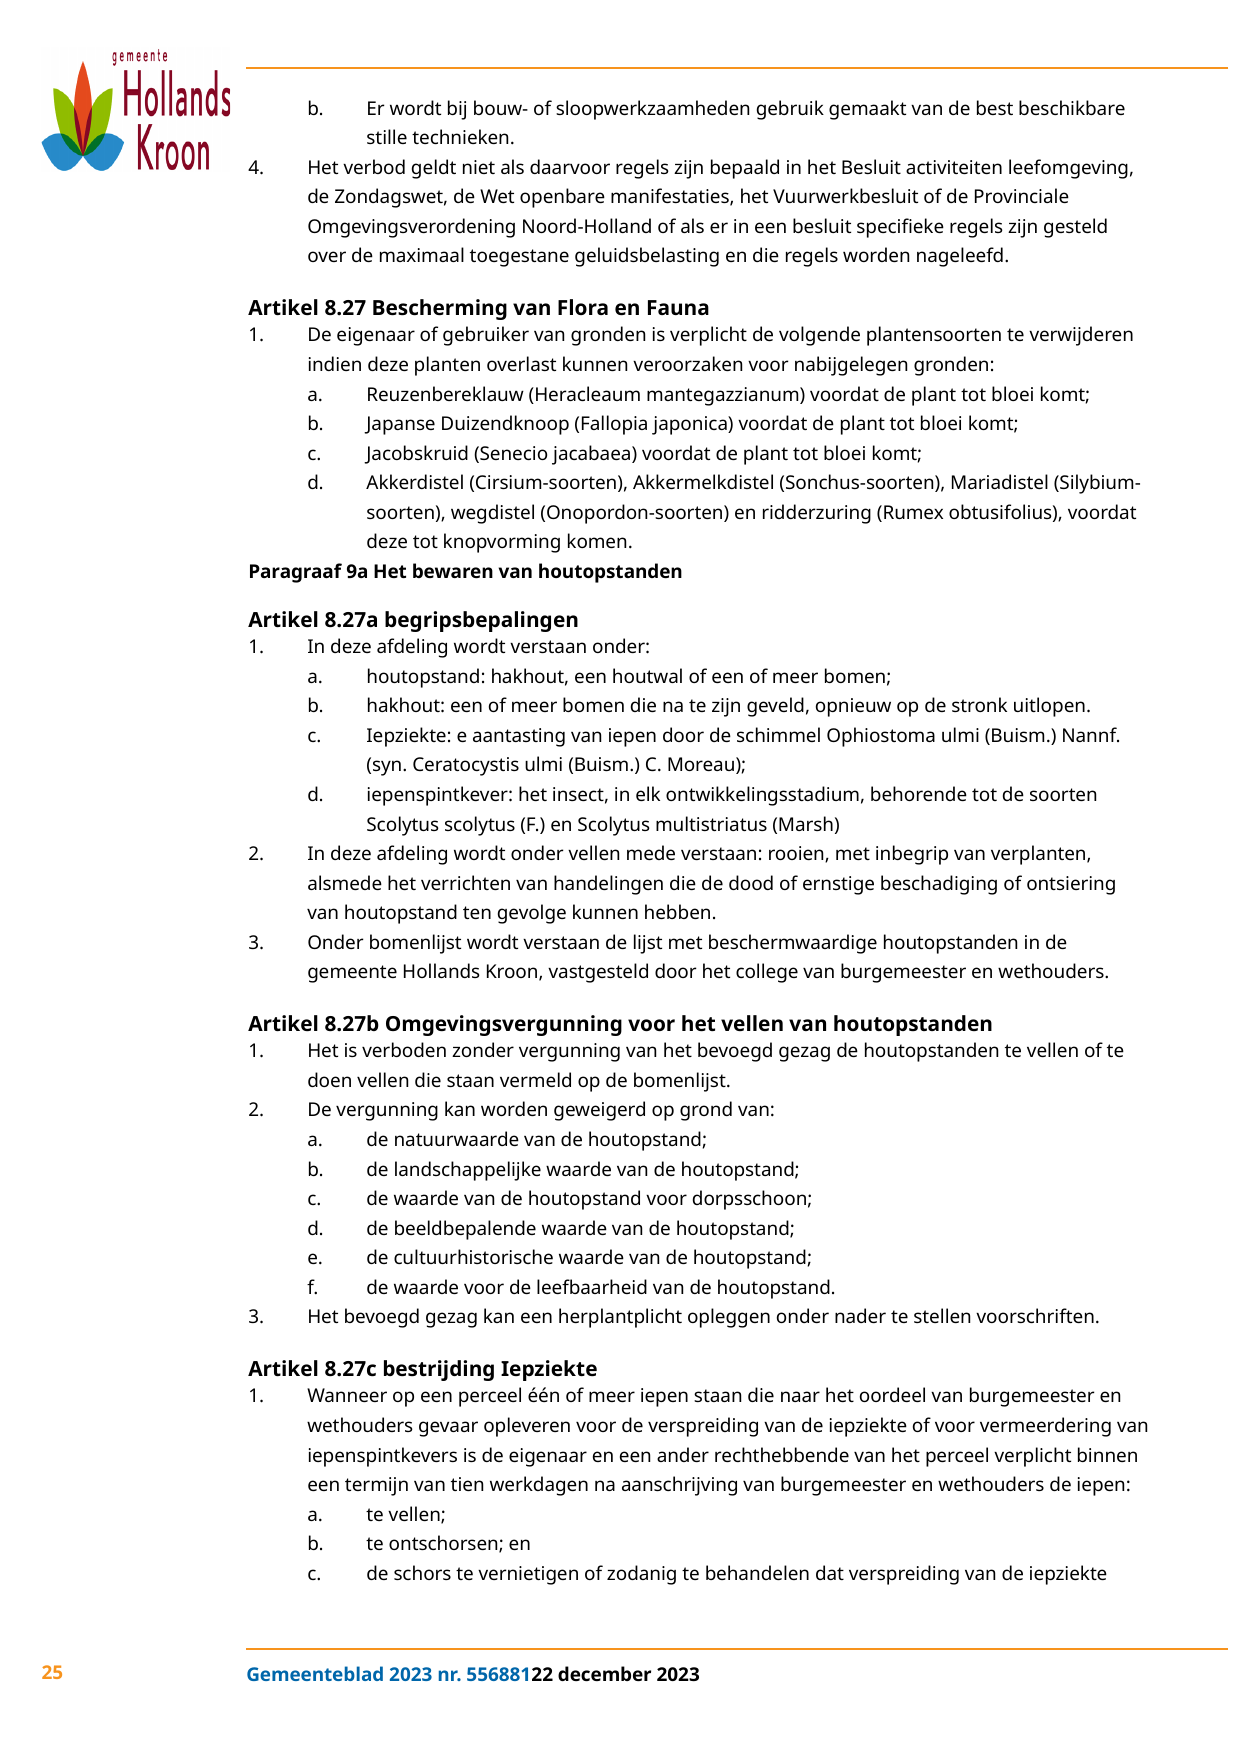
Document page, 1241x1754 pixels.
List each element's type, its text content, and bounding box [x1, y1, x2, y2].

list de waarde van de houtopstand voor dorpsschoon; [307, 1185, 1152, 1211]
list de waarde voor de leefbaarheid van de houtopstand. [307, 1274, 1152, 1300]
list Reuzenbereklauw (Heracleaum mantegazzianum) voordat de plant tot bloei komt; [307, 381, 1152, 406]
text Artikel 8.27a begripsbepalingen [248, 605, 1152, 633]
text Artikel 8.27 Bescherming van Flora en Fauna [248, 293, 1152, 322]
list De eigenaar of gebruiker van gronden is verplicht de volgende plantensoorten te verwijderen indien deze planten overlast kunnen veroorzaken voor nabijgelegen gronden: [248, 322, 1152, 377]
list de landschappelijke waarde van de houtopstand; [307, 1156, 1152, 1182]
list te vellen; [307, 1501, 1152, 1527]
text Artikel 8.27c bestrijding Iepziekte [248, 1354, 1152, 1383]
list Het verbod geldt niet als daarvoor regels zijn bepaald in het Besluit activiteiten leefomgeving, de Zondagswet, de Wet openbare manifestaties, het Vuurwerkbesluit of de Provinciale Omgevingsverordening Noord-Holland of als er in een besluit specifieke regels zijn gesteld over de maximaal toegestane geluidsbelasting en die regels worden nageleefd. [248, 154, 1152, 268]
list houtopstand: hakhout, een houtwal of een of meer bomen; [307, 663, 1152, 688]
list Iepziekte: e aantasting van iepen door de schimmel Ophiostoma ulmi (Buism.) Nannf. (syn. Ceratocystis ulmi (Buism.) C. Moreau); [307, 722, 1152, 777]
list Het is verboden zonder vergunning van het bevoegd gezag de houtopstanden te vellen of te doen vellen die staan vermeld op de bomenlijst. [248, 1037, 1152, 1093]
list Er wordt bij bouw- of sloopwerkzaamheden gebruik gemaakt van de best beschikbare stille technieken. [307, 95, 1152, 150]
list te ontschorsen; en [307, 1531, 1152, 1556]
list Het bevoegd gezag kan een herplantplicht opleggen onder nader te stellen voorschriften. [248, 1304, 1152, 1329]
list In deze afdeling wordt onder vellen mede verstaan: rooien, met inbegrip van verplanten, alsmede het verrichten van handelingen die de dood of ernstige beschadiging of ontsiering van houtopstand ten gevolge kunnen hebben. [248, 840, 1152, 925]
list de beeldbepalende waarde van de houtopstand; [307, 1215, 1152, 1241]
list hakhout: een of meer bomen die na te zijn geveld, opnieuw op de stronk uitlopen. [307, 692, 1152, 718]
list In deze afdeling wordt verstaan onder: [248, 633, 1152, 659]
list de cultuurhistorische waarde van de houtopstand; [307, 1244, 1152, 1270]
list Wanneer op een perceel één of meer iepen staan die naar het oordeel van burgemeester en wethouders gevaar opleveren voor de verspreiding van de iepziekte of voor vermeerdering van iepenspintkevers is de eigenaar en een ander rechthebbende van het perceel verplicht binnen een termijn van tien werkdagen na aanschrijving van burgemeester en wethouders de iepen: [248, 1383, 1152, 1497]
picture [41, 47, 231, 172]
list de natuurwaarde van de houtopstand; [307, 1126, 1152, 1152]
text Artikel 8.27b Omgevingsvergunning voor het vellen van houtopstanden [248, 1009, 1152, 1037]
text Paragraaf 9a Het bewaren van houtopstanden [248, 558, 1152, 584]
list Japanse Duizendknoop (Fallopia japonica) voordat de plant tot bloei komt; [307, 410, 1152, 436]
list de schors te vernietigen of zodanig te behandelen dat verspreiding van de iepziekte [307, 1560, 1152, 1586]
list iepenspintkever: het insect, in elk ontwikkelingsstadium, behorende tot de soorten Scolytus scolytus (F.) en Scolytus multistriatus (Marsh) [307, 781, 1152, 836]
list Akkerdistel (Cirsium-soorten), Akkermelkdistel (Sonchus-soorten), Mariadistel (Silybium-soorten), wegdistel (Onopordon-soorten) en ridderzuring (Rumex obtusifolius), voordat deze tot knopvorming komen. [307, 469, 1152, 554]
list Onder bomenlijst wordt verstaan de lijst met beschermwaardige houtopstanden in de gemeente Hollands Kroon, vastgesteld door het college van burgemeester en wethouders. [248, 929, 1152, 984]
list Jacobskruid (Senecio jacabaea) voordat de plant tot bloei komt; [307, 440, 1152, 466]
list De vergunning kan worden geweigerd op grond van: [248, 1097, 1152, 1122]
